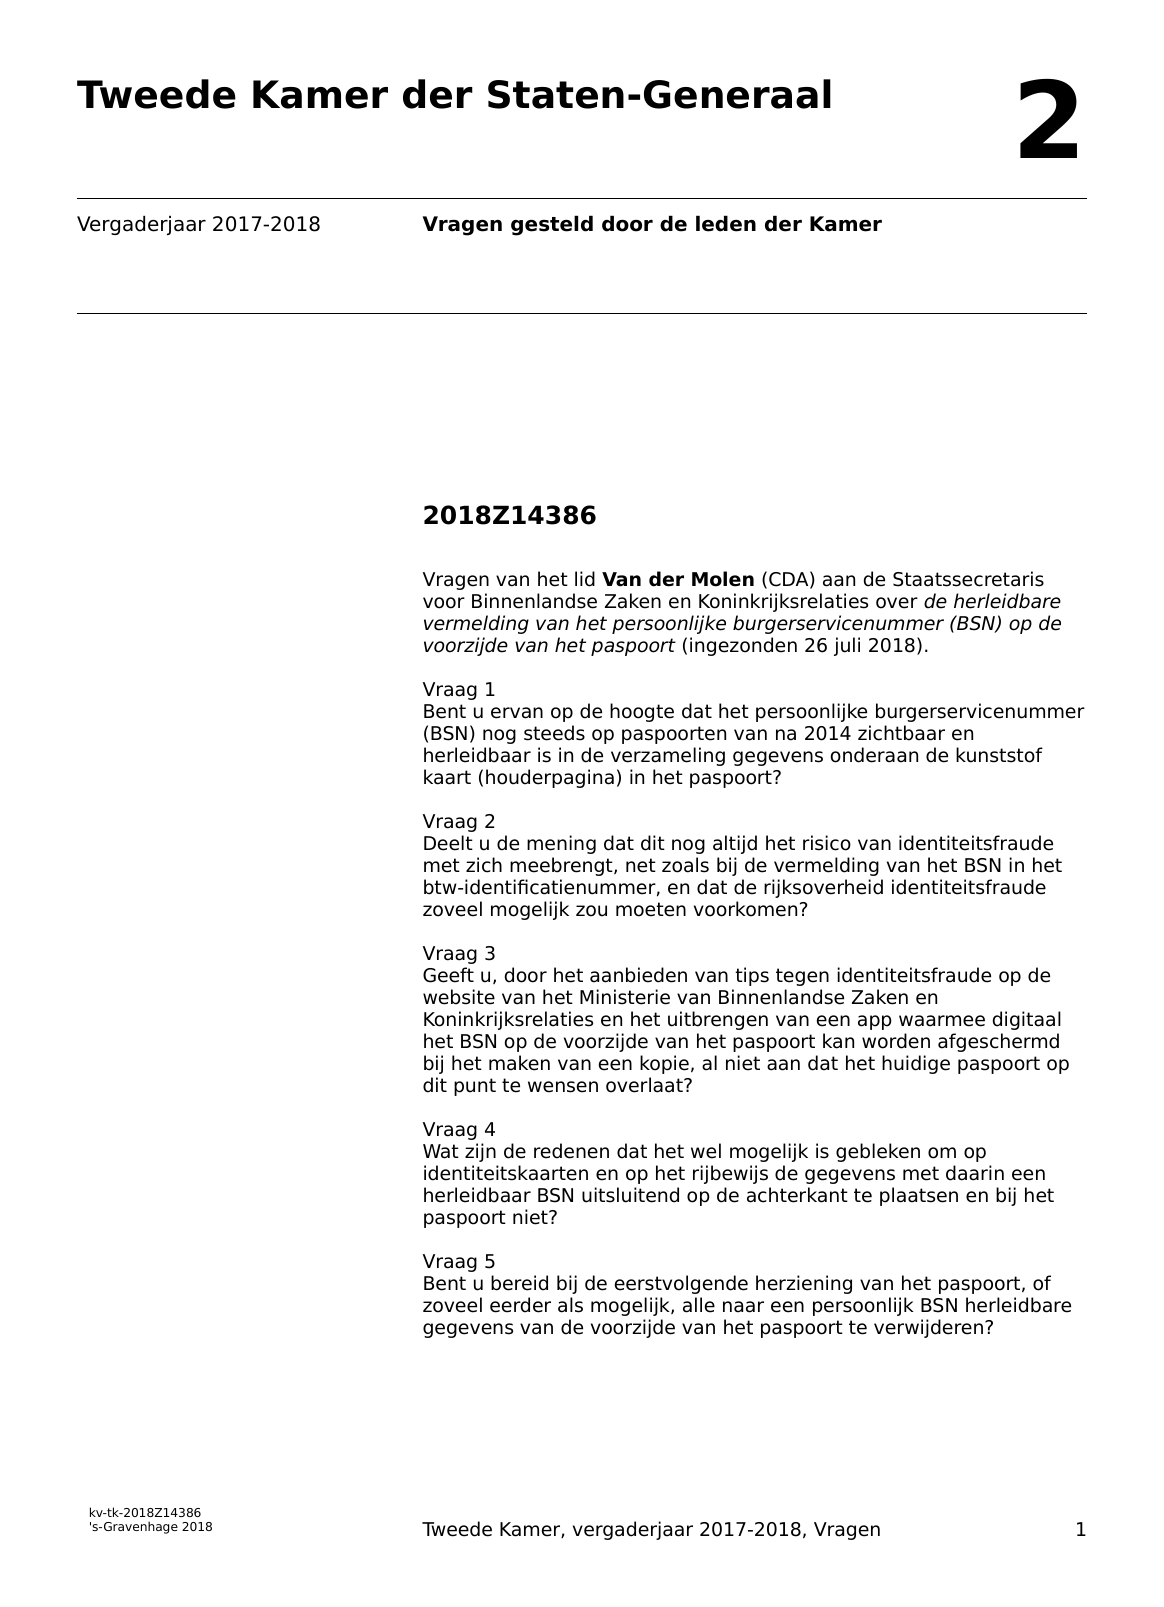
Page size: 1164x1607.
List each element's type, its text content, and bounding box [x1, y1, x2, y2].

table_cell Vergaderjaar 2017-2018 [77, 199, 422, 313]
text Vraag 4 [422, 1119, 1087, 1141]
text Vraag 3 [422, 943, 1087, 965]
text Bent u ervan op de hoogte dat het persoonlijke burgerservicenummer (BSN) nog steeds op paspoorten van na 2014 zichtbaar en herleidbaar is in de verzameling gegevens onderaan de kunststof kaart (houderpagina) in het paspoort? [422, 701, 1087, 789]
text 2018Z14386 [422, 501, 1087, 531]
text Wat zijn de redenen dat het wel mogelijk is gebleken om op identiteitskaarten en op het rijbewijs de gegevens met daarin een herleidbaar BSN uitsluitend op de achterkant te plaatsen en bij het paspoort niet? [422, 1141, 1087, 1229]
text Vraag 1 [422, 679, 1087, 701]
table_header Tweede Kamer der Staten-Generaal [77, 59, 886, 198]
text Vraag 5 [422, 1251, 1087, 1273]
text kv-tk-2018Z14386 [88, 1506, 323, 1520]
text Vragen van het lid Van der Molen (CDA) aan de Staatssecretaris voor Binnenlandse Zaken en Koninkrijksrelaties over de herleidbare vermelding van het persoonlijke burgerservicenummer (BSN) op de voorzijde van het paspoort (ingezonden 26 juli 2018). [422, 569, 1087, 657]
text Bent u bereid bij de eerstvolgende herziening van het paspoort, of zoveel eerder als mogelijk, alle naar een persoonlijk BSN herleidbare gegevens van de voorzijde van het paspoort te verwijderen? [422, 1273, 1087, 1339]
text Geeft u, door het aanbieden van tips tegen identiteitsfraude op de website van het Ministerie van Binnenlandse Zaken en Koninkrijksrelaties en het uitbrengen van een app waarmee digitaal het BSN op de voorzijde van het paspoort kan worden afgeschermd bij het maken van een kopie, al niet aan dat het huidige paspoort op dit punt te wensen overlaat? [422, 965, 1087, 1097]
table_cell Vragen gesteld door de leden der Kamer [422, 199, 1087, 313]
table_header 2 [886, 59, 1087, 198]
text 's-Gravenhage 2018 [88, 1520, 323, 1534]
text Vraag 2 [422, 811, 1087, 833]
text Deelt u de mening dat dit nog altijd het risico van identiteitsfraude met zich meebrengt, net zoals bij de vermelding van het BSN in het btw-identificatienummer, en dat de rijksoverheid identiteitsfraude zoveel mogelijk zou moeten voorkomen? [422, 833, 1087, 921]
